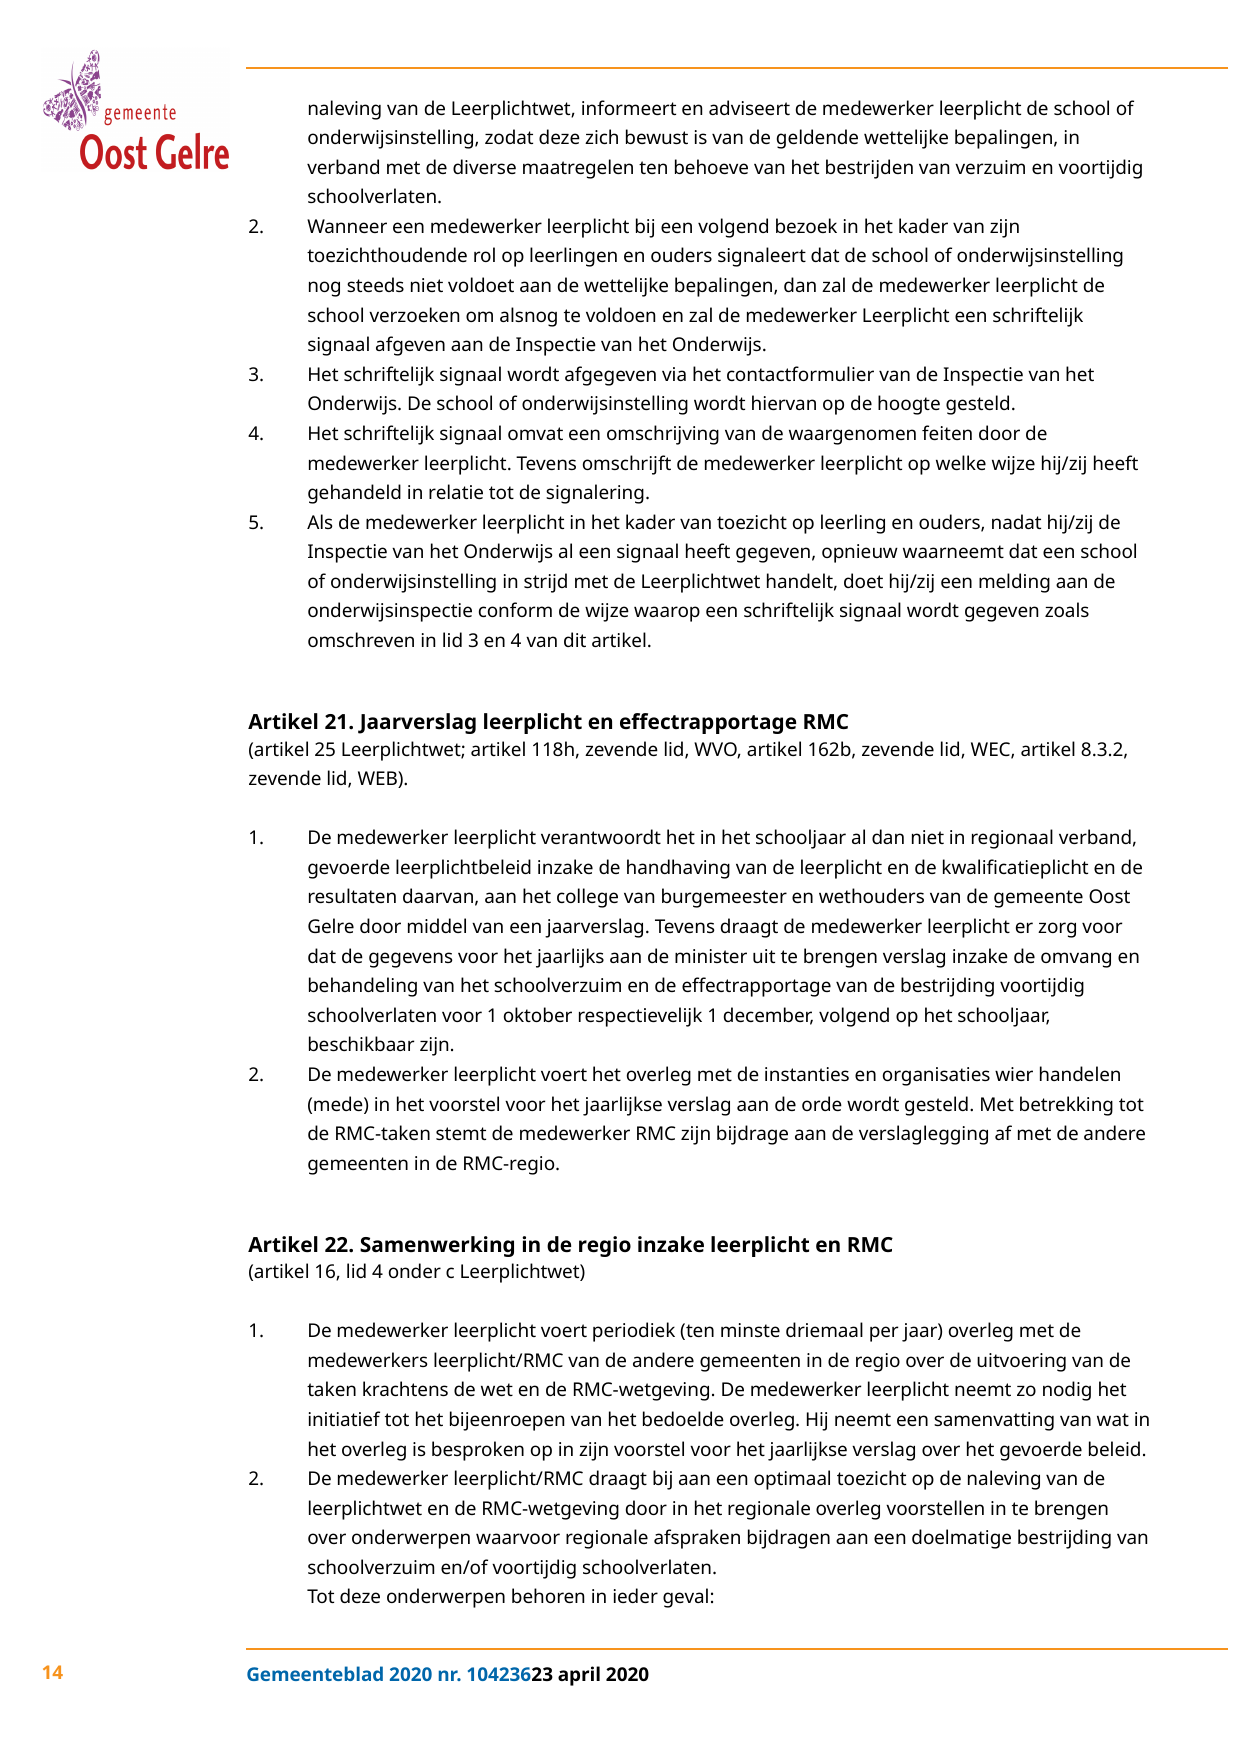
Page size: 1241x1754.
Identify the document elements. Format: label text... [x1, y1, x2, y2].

list naleving van de Leerplichtwet, informeert en adviseert de medewerker leerplicht de school of onderwijsinstelling, zodat deze zich bewust is van de geldende wettelijke bepalingen, in verband met de diverse maatregelen ten behoeve van het bestrijden van verzuim en voortijdig schoolverlaten. [248, 95, 1152, 209]
list Tot deze onderwerpen behoren in ieder geval: [248, 1584, 1152, 1609]
text Artikel 21. Jaarverslag leerplicht en effectrapportage RMC [248, 707, 1152, 736]
list Het schriftelijk signaal omvat een omschrijving van de waargenomen feiten door de medewerker leerplicht. Tevens omschrijft de medewerker leerplicht op welke wijze hij/zij heeft gehandeld in relatie tot de signalering. [248, 420, 1152, 505]
list De medewerker leerplicht verantwoordt het in het schooljaar al dan niet in regionaal verband, gevoerde leerplichtbeleid inzake de handhaving van de leerplicht en de kwalificatieplicht en de resultaten daarvan, aan het college van burgemeester en wethouders van de gemeente Oost Gelre door middel van een jaarverslag. Tevens draagt de medewerker leerplicht er zorg voor dat de gegevens voor het jaarlijks aan de minister uit te brengen verslag inzake de omvang en behandeling van het schoolverzuim en de effectrapportage van de bestrijding voortijdig schoolverlaten voor 1 oktober respectievelijk 1 december, volgend op het schooljaar, beschikbaar zijn. [248, 824, 1152, 1057]
list Het schriftelijk signaal wordt afgegeven via het contactformulier van de Inspectie van het Onderwijs. De school of onderwijsinstelling wordt hiervan op de hoogte gesteld. [248, 361, 1152, 416]
text (artikel 25 Leerplichtwet; artikel 118h, zevende lid, WVO, artikel 162b, zevende lid, WEC, artikel 8.3.2, zevende lid, WEB). [248, 736, 1152, 791]
list De medewerker leerplicht voert het overleg met de instanties en organisaties wier handelen (mede) in het voorstel voor het jaarlijkse verslag aan de orde wordt gesteld. Met betrekking tot de RMC-taken stemt de medewerker RMC zijn bijdrage aan de verslaglegging af met de andere gemeenten in de RMC-regio. [248, 1061, 1152, 1176]
text (artikel 16, lid 4 onder c Leerplichtwet) [248, 1258, 1152, 1284]
list De medewerker leerplicht voert periodiek (ten minste driemaal per jaar) overleg met de medewerkers leerplicht/RMC van de andere gemeenten in de regio over de uitvoering van de taken krachtens de wet en de RMC-wetgeving. De medewerker leerplicht neemt zo nodig het initiatief tot het bijeenroepen van het bedoelde overleg. Hij neemt een samenvatting van wat in het overleg is besproken op in zijn voorstel voor het jaarlijkse verslag over het gevoerde beleid. [248, 1317, 1152, 1462]
list Als de medewerker leerplicht in het kader van toezicht op leerling en ouders, nadat hij/zij de Inspectie van het Onderwijs al een signaal heeft gegeven, opnieuw waarneemt dat een school of onderwijsinstelling in strijd met de Leerplichtwet handelt, doet hij/zij een melding aan de onderwijsinspectie conform de wijze waarop een schriftelijk signaal wordt gegeven zoals omschreven in lid 3 en 4 van dit artikel. [248, 509, 1152, 653]
text Artikel 22. Samenwerking in de regio inzake leerplicht en RMC [248, 1230, 1152, 1258]
picture [41, 47, 231, 172]
list De medewerker leerplicht/RMC draagt bij aan een optimaal toezicht op de naleving van de leerplichtwet en de RMC-wetgeving door in het regionale overleg voorstellen in te brengen over onderwerpen waarvoor regionale afspraken bijdragen aan een doelmatige bestrijding van schoolverzuim en/of voortijdig schoolverlaten. [248, 1465, 1152, 1580]
list Wanneer een medewerker leerplicht bij een volgend bezoek in het kader van zijn toezichthoudende rol op leerlingen en ouders signaleert dat de school of onderwijsinstelling nog steeds niet voldoet aan de wettelijke bepalingen, dan zal de medewerker leerplicht de school verzoeken om alsnog te voldoen en zal de medewerker Leerplicht een schriftelijk signaal afgeven aan de Inspectie van het Onderwijs. [248, 213, 1152, 357]
